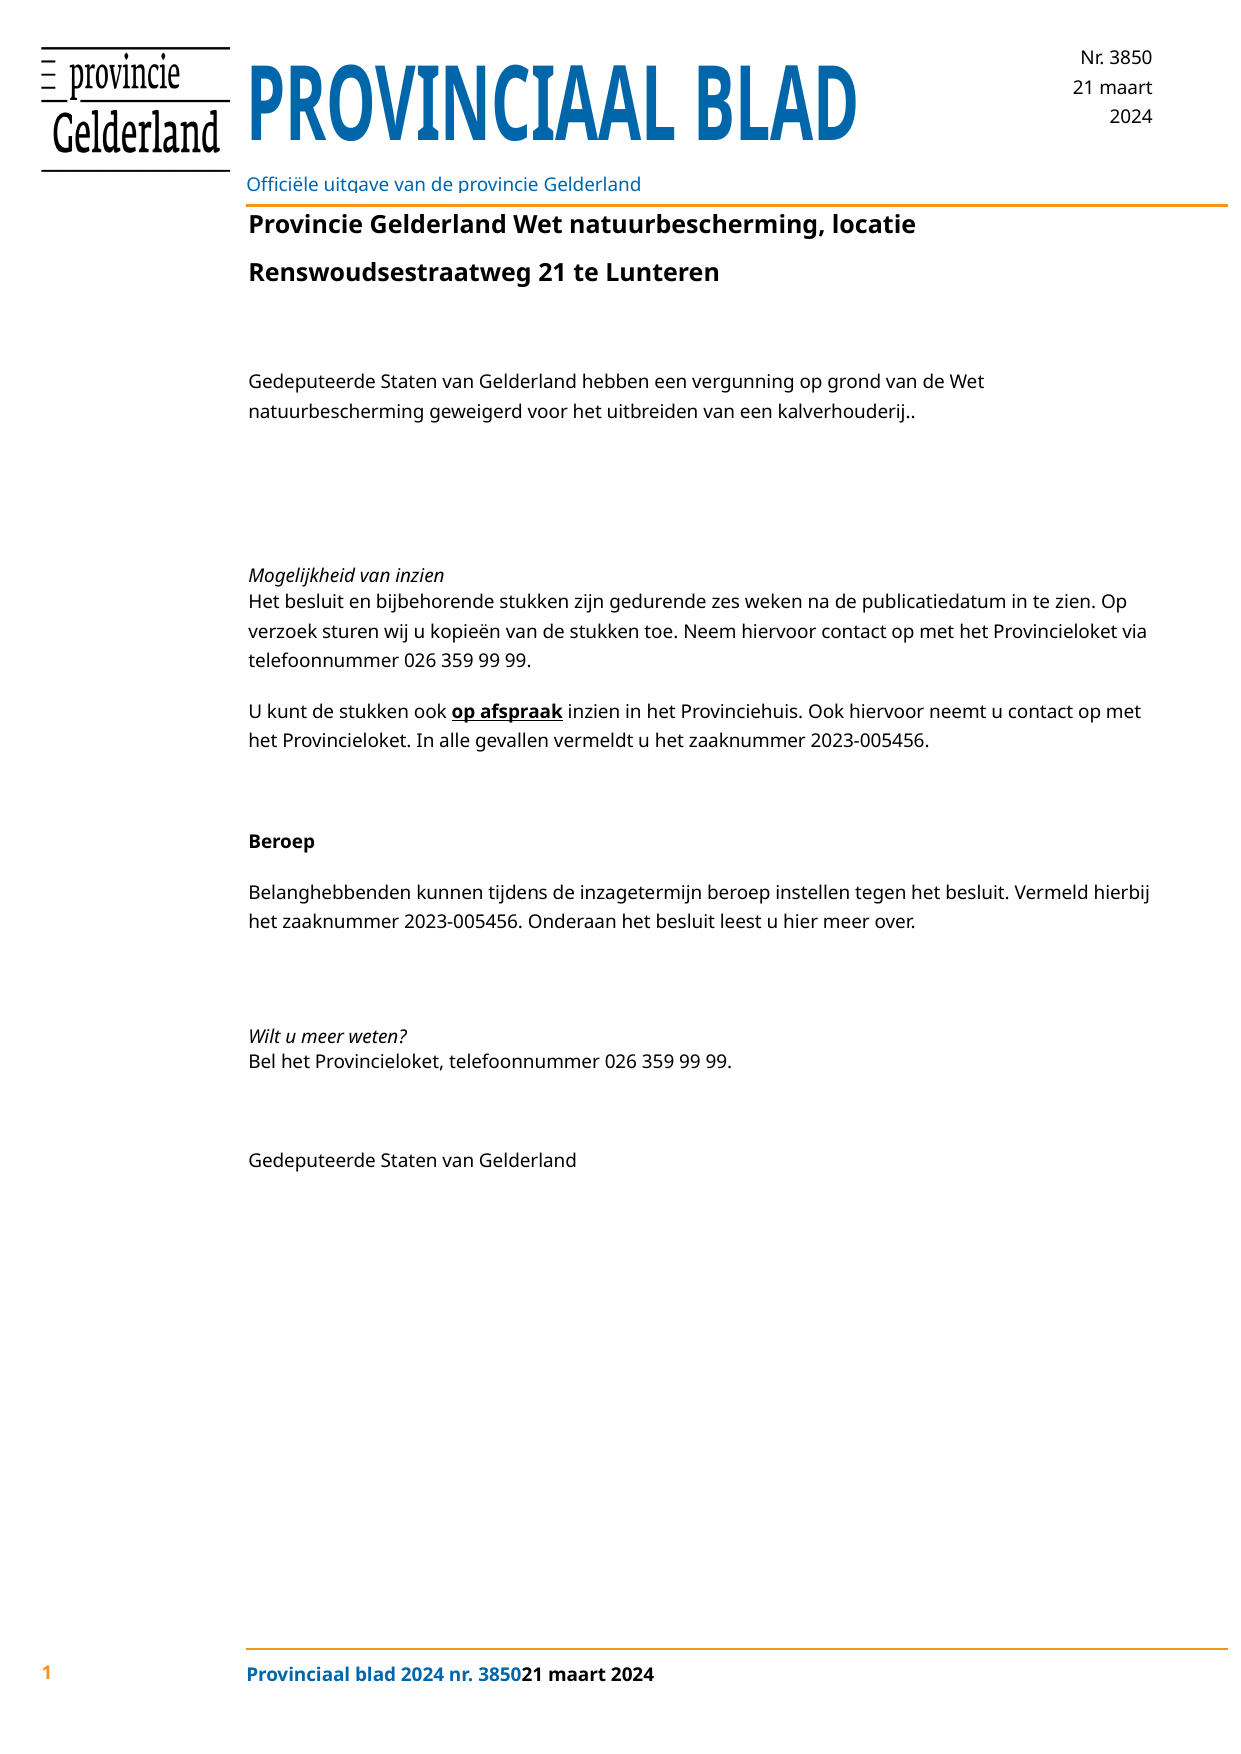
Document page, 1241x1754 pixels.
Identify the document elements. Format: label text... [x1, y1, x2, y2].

text U kunt de stukken ook op afspraak inzien in het Provinciehuis. Ook hiervoor neemt u contact op met het Provincieloket. In alle gevallen vermeldt u het zaaknummer 2023-005456. [248, 698, 1152, 753]
text Wilt u meer weten? [248, 1023, 1152, 1048]
picture [41, 47, 231, 172]
text Beroep [248, 828, 1152, 854]
text Bel het Provincieloket, telefoonnummer 026 359 99 99. [248, 1048, 1152, 1074]
text Belanghebbenden kunnen tijdens de inzagetermijn beroep instellen tegen het besluit. Vermeld hierbij het zaaknummer 2023-005456. Onderaan het besluit leest u hier meer over. [248, 879, 1152, 934]
text Gedeputeerde Staten van Gelderland [248, 1147, 1152, 1172]
text Het besluit en bijbehorende stukken zijn gedurende zes weken na de publicatiedatum in te zien. Op verzoek sturen wij u kopieën van de stukken toe. Neem hiervoor contact op met het Provincieloket via telefoonnummer 026 359 99 99. [248, 588, 1152, 673]
text Provincie Gelderland Wet natuurbescherming, locatie Renswoudsestraatweg 21 te Lunteren [248, 207, 1152, 288]
text Mogelijkheid van inzien [248, 563, 1152, 588]
text Gedeputeerde Staten van Gelderland hebben een vergunning op grond van de Wet natuurbescherming geweigerd voor het uitbreiden van een kalverhouderij.. [248, 368, 1152, 424]
